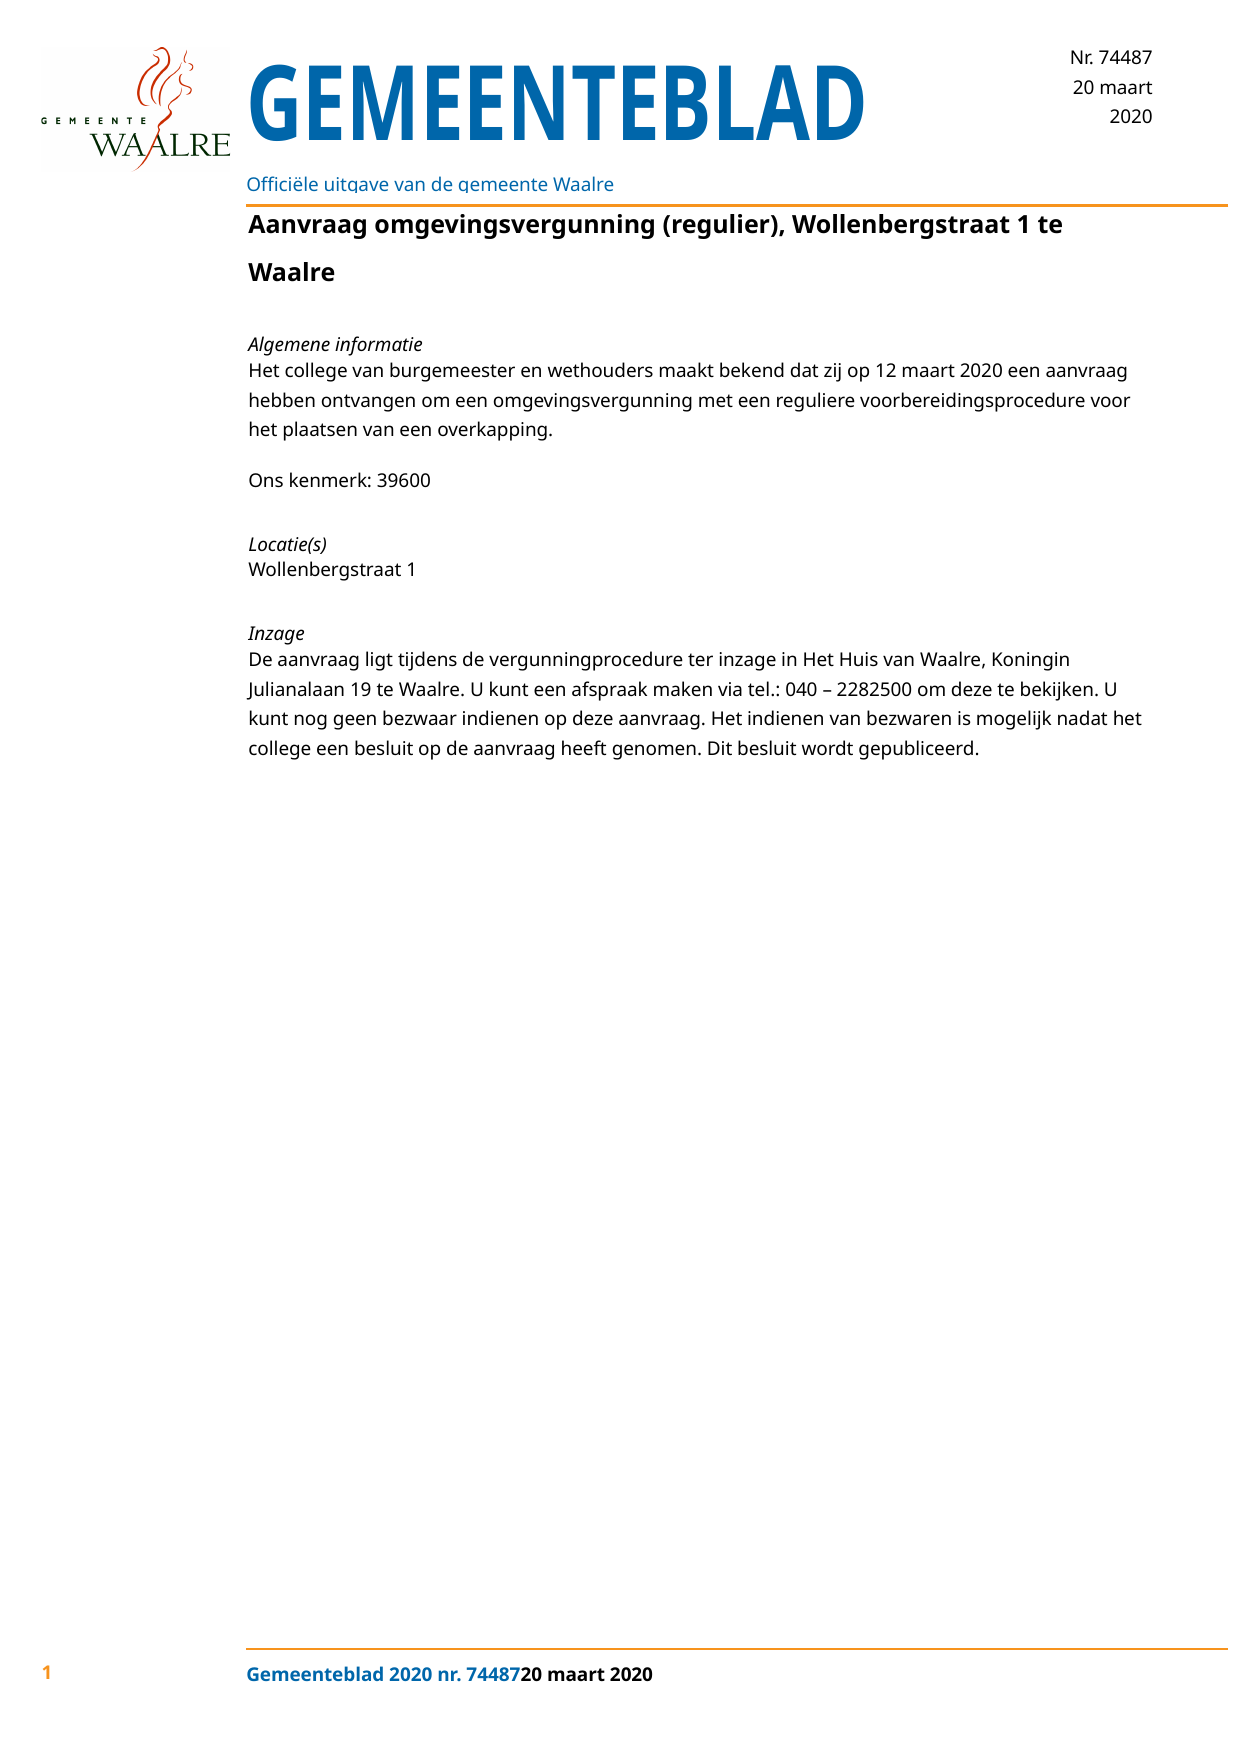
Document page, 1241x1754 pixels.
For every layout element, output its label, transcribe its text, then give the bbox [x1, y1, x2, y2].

text Algemene informatie [248, 331, 1152, 357]
text Locatie(s) [248, 531, 1152, 556]
picture [41, 47, 231, 172]
text Het college van burgemeester en wethouders maakt bekend dat zij op 12 maart 2020 een aanvraag hebben ontvangen om een omgevingsvergunning met een reguliere voorbereidingsprocedure voor het plaatsen van een overkapping. [248, 357, 1152, 442]
text Aanvraag omgevingsvergunning (regulier), Wollenbergstraat 1 te Waalre [248, 207, 1152, 288]
text Wollenbergstraat 1 [248, 556, 1152, 582]
text De aanvraag ligt tijdens de vergunningprocedure ter inzage in Het Huis van Waalre, Koningin Julianalaan 19 te Waalre. U kunt een afspraak maken via tel.: 040 – 2282500 om deze te bekijken. U kunt nog geen bezwaar indienen op deze aanvraag. Het indienen van bezwaren is mogelijk nadat het college een besluit op de aanvraag heeft genomen. Dit besluit wordt gepubliceerd. [248, 646, 1152, 761]
text Inzage [248, 620, 1152, 646]
text Ons kenmerk: 39600 [248, 467, 1152, 492]
